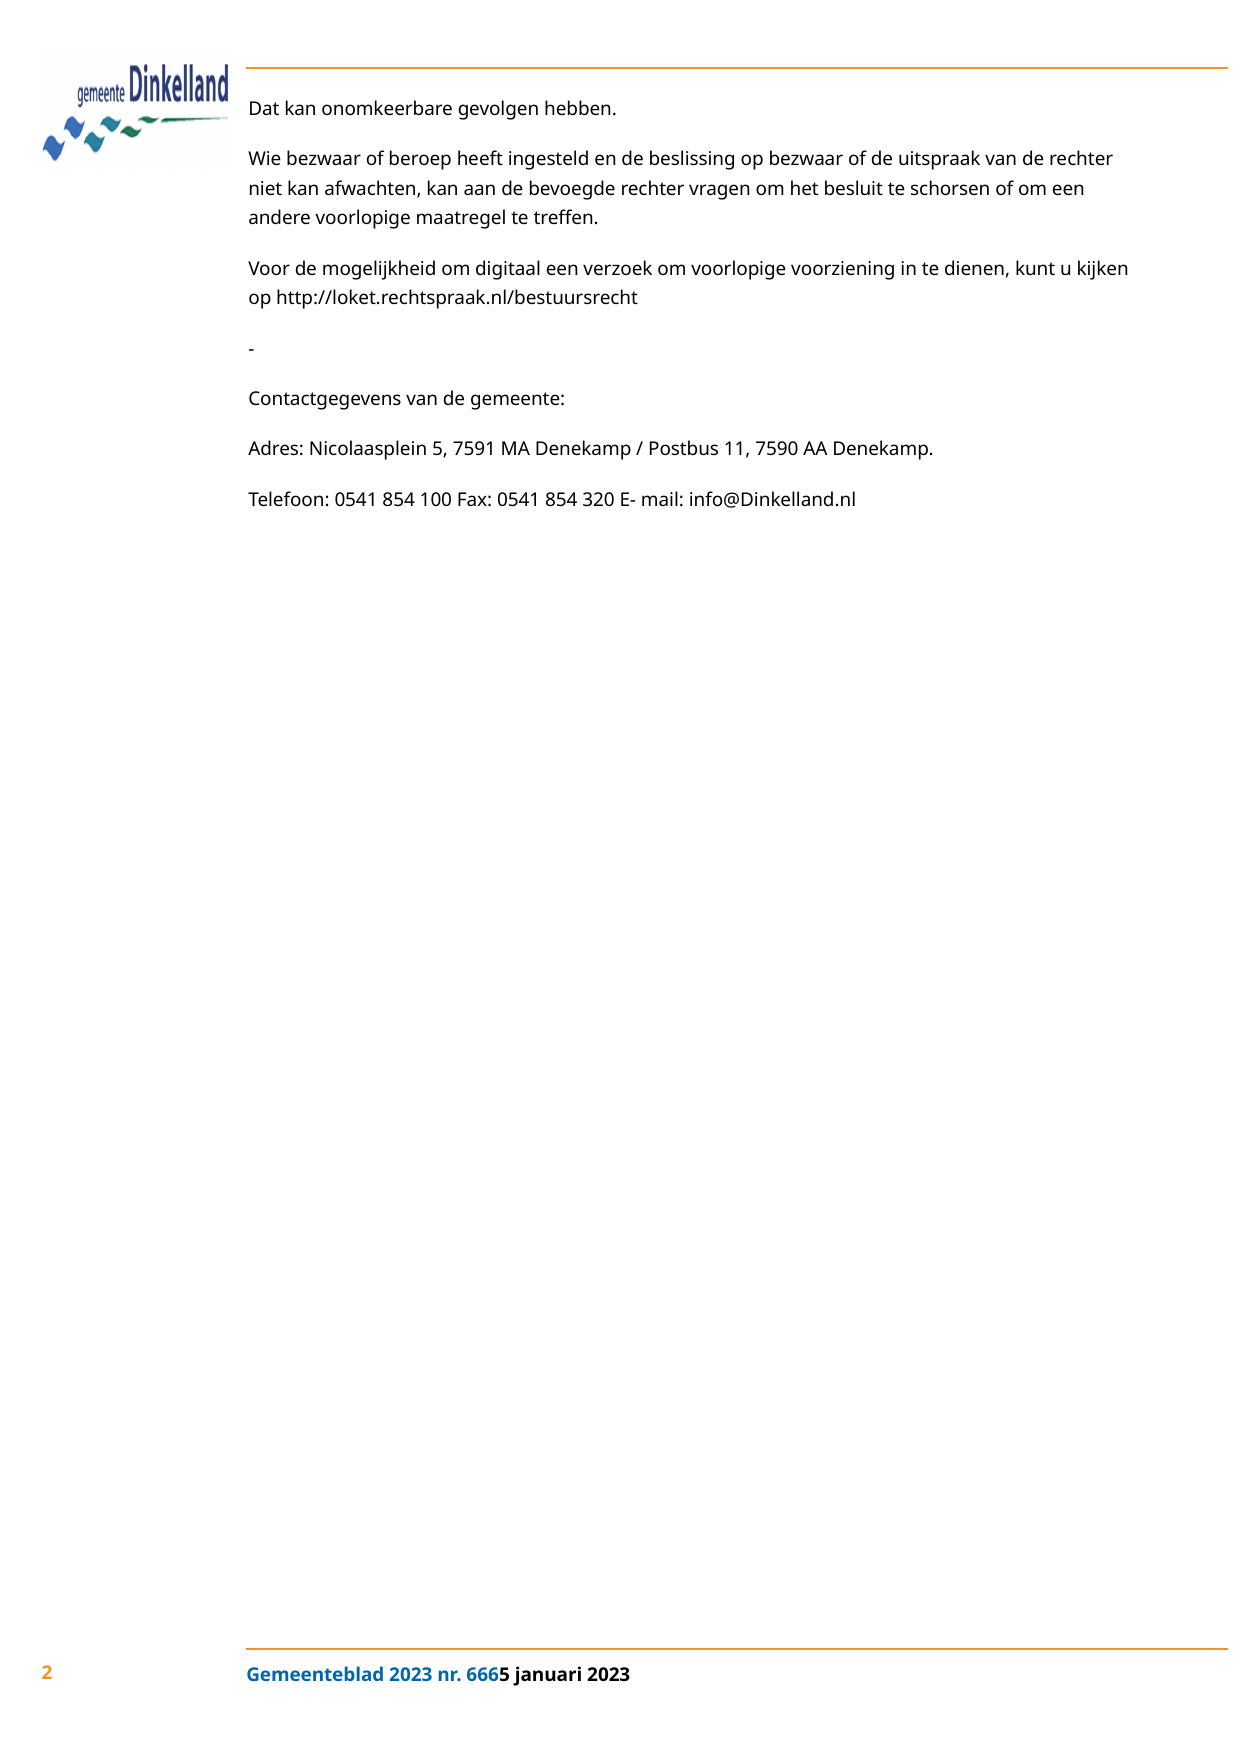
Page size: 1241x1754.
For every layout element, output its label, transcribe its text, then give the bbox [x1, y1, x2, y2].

text Adres: Nicolaasplein 5, 7591 MA Denekamp / Postbus 11, 7590 AA Denekamp. [248, 436, 1152, 461]
text Voor de mogelijkheid om digitaal een verzoek om voorlopige voorziening in te dienen, kunt u kijken op http://loket.rechtspraak.nl/bestuursrecht [248, 255, 1152, 310]
text Contactgegevens van de gemeente: [248, 385, 1152, 411]
text Wie bezwaar of beroep heeft ingesteld en de beslissing op bezwaar of de uitspraak van de rechter niet kan afwachten, kan aan de bevoegde rechter vragen om het besluit te schorsen of om een andere voorlopige maatregel te treffen. [248, 145, 1152, 230]
text Telefoon: 0541 854 100 Fax: 0541 854 320 E- mail: info@Dinkelland.nl [248, 486, 1152, 512]
picture [41, 47, 231, 172]
text Dat kan onomkeerbare gevolgen hebben. [248, 95, 1152, 121]
text - [248, 335, 1152, 361]
